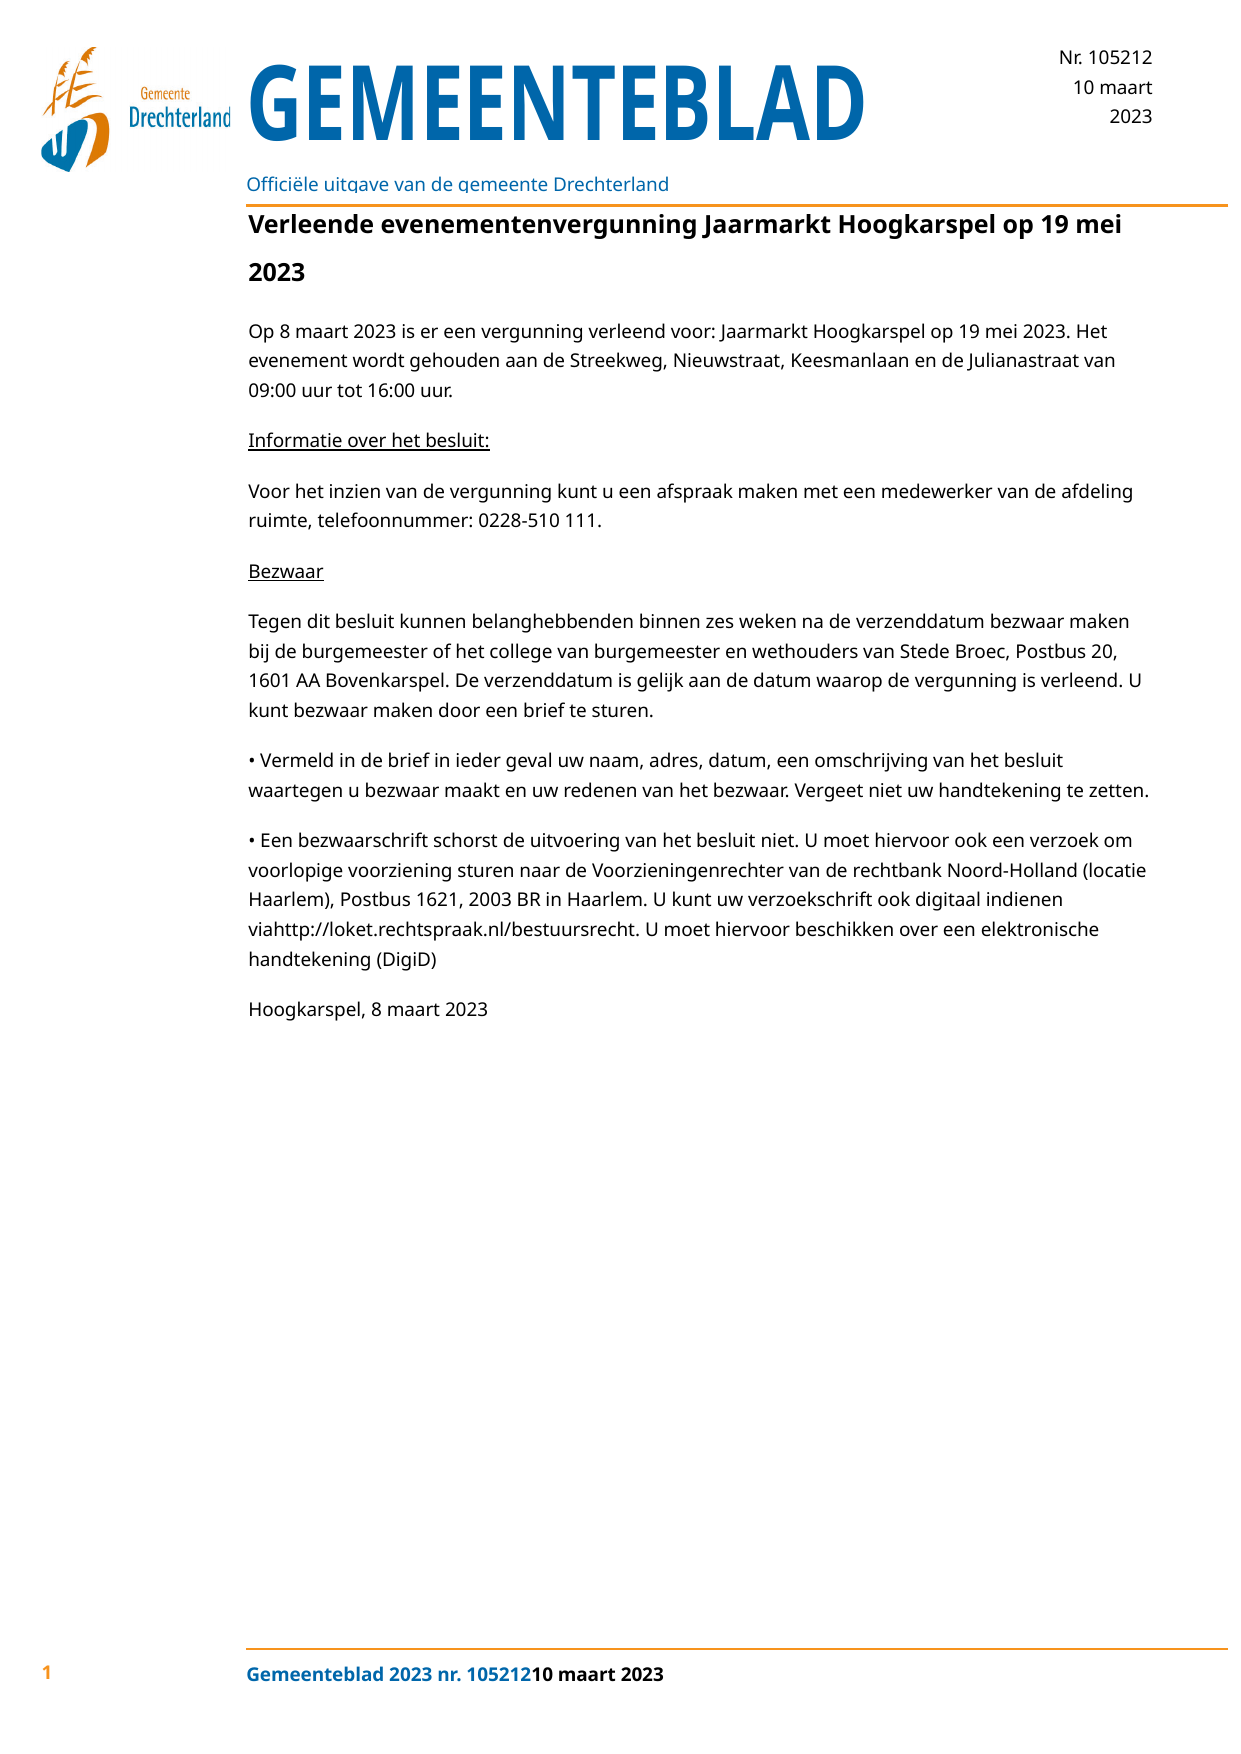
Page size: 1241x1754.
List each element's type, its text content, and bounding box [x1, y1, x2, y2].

text Tegen dit besluit kunnen belanghebbenden binnen zes weken na de verzenddatum bezwaar maken bij de burgemeester of het college van burgemeester en wethouders van Stede Broec, Postbus 20, 1601 AA Bovenkarspel. De verzenddatum is gelijk aan de datum waarop de vergunning is verleend. U kunt bezwaar maken door een brief te sturen. [248, 608, 1152, 723]
text • Vermeld in de brief in ieder geval uw naam, adres, datum, een omschrijving van het besluit waartegen u bezwaar maakt en uw redenen van het bezwaar. Vergeet niet uw handtekening te zetten. [248, 747, 1152, 803]
picture [41, 158, 64, 172]
text Op 8 maart 2023 is er een vergunning verleend voor: Jaarmarkt Hoogkarspel op 19 mei 2023. Het evenement wordt gehouden aan de Streekweg, Nieuwstraat, Keesmanlaan en de Julianastraat van 09:00 uur tot 16:00 uur. [248, 318, 1152, 403]
text • Een bezwaarschrift schorst de uitvoering van het besluit niet. U moet hiervoor ook een verzoek om voorlopige voorziening sturen naar de Voorzieningenrechter van de rechtbank Noord-Holland (locatie Haarlem), Postbus 1621, 2003 BR in Haarlem. U kunt uw verzoekschrift ook digitaal indienen viahttp://loket.rechtspraak.nl/bestuursrecht. U moet hiervoor beschikken over een elektronische handtekening (DigiD) [248, 827, 1152, 972]
text Verleende evenementenvergunning Jaarmarkt Hoogkarspel op 19 mei 2023 [248, 207, 1152, 288]
text Voor het inzien van de vergunning kunt u een afspraak maken met een medewerker van de afdeling ruimte, telefoonnummer: 0228-510 111. [248, 478, 1152, 533]
text Hoogkarspel, 8 maart 2023 [248, 996, 1152, 1022]
picture [226, 115, 231, 124]
text Bezwaar [248, 558, 1152, 584]
picture [41, 47, 231, 172]
text Informatie over het besluit: [248, 427, 1152, 453]
